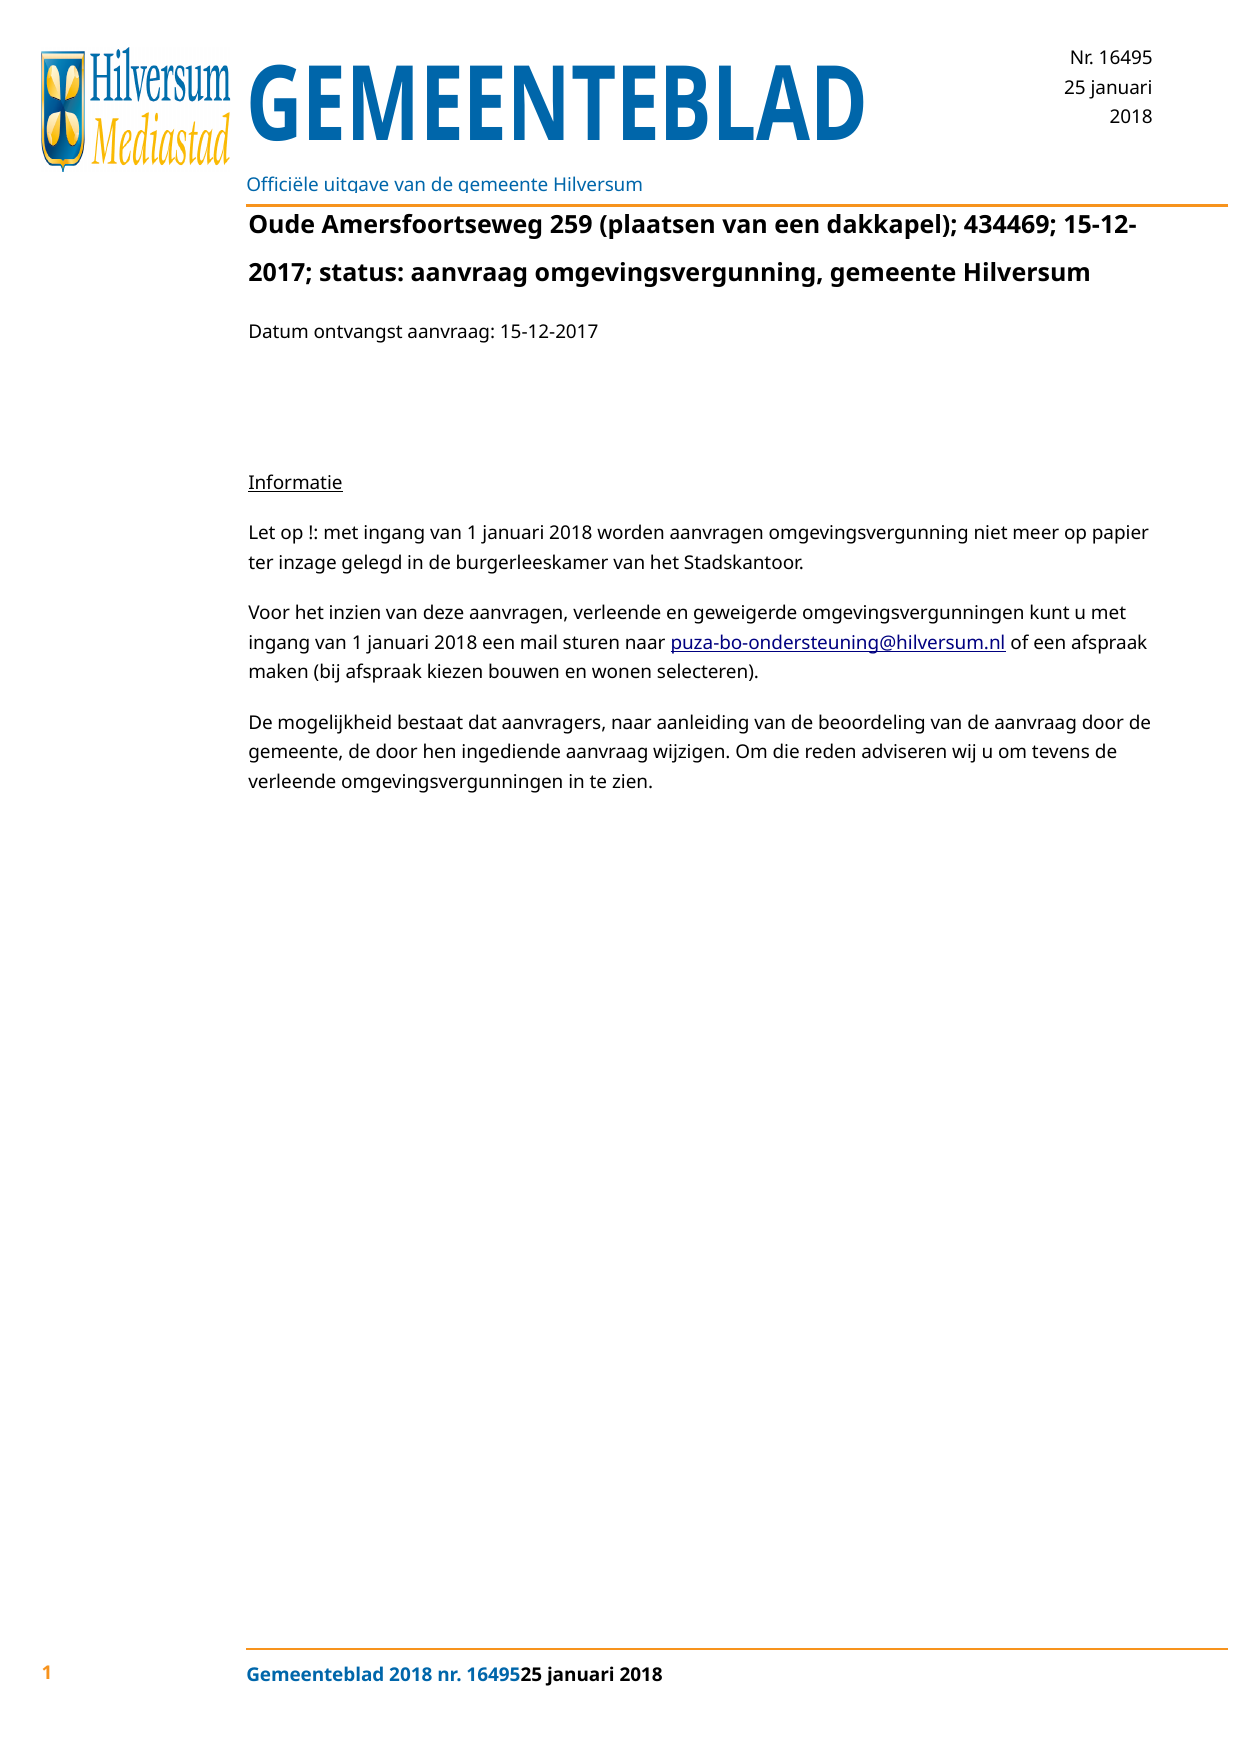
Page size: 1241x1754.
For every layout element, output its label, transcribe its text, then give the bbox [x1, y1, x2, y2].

text Let op !: met ingang van 1 januari 2018 worden aanvragen omgevingsvergunning niet meer op papier ter inzage gelegd in de burgerleeskamer van het Stadskantoor. [248, 519, 1152, 575]
picture [41, 47, 231, 172]
text De mogelijkheid bestaat dat aanvragers, naar aanleiding van de beoordeling van de aanvraag door de gemeente, de door hen ingediende aanvraag wijzigen. Om die reden adviseren wij u om tevens de verleende omgevingsvergunningen in te zien. [248, 709, 1152, 794]
text Oude Amersfoortseweg 259 (plaatsen van een dakkapel); 434469; 15-12-2017; status: aanvraag omgevingsvergunning, gemeente Hilversum [248, 207, 1152, 288]
text Voor het inzien van deze aanvragen, verleende en geweigerde omgevingsvergunningen kunt u met ingang van 1 januari 2018 een mail sturen naar puza-bo-ondersteuning@hilversum.nl of een afspraak maken (bij afspraak kiezen bouwen en wonen selecteren). [248, 599, 1152, 684]
text Datum ontvangst aanvraag: 15-12-2017 [248, 318, 1152, 344]
text Informatie [248, 469, 1152, 495]
